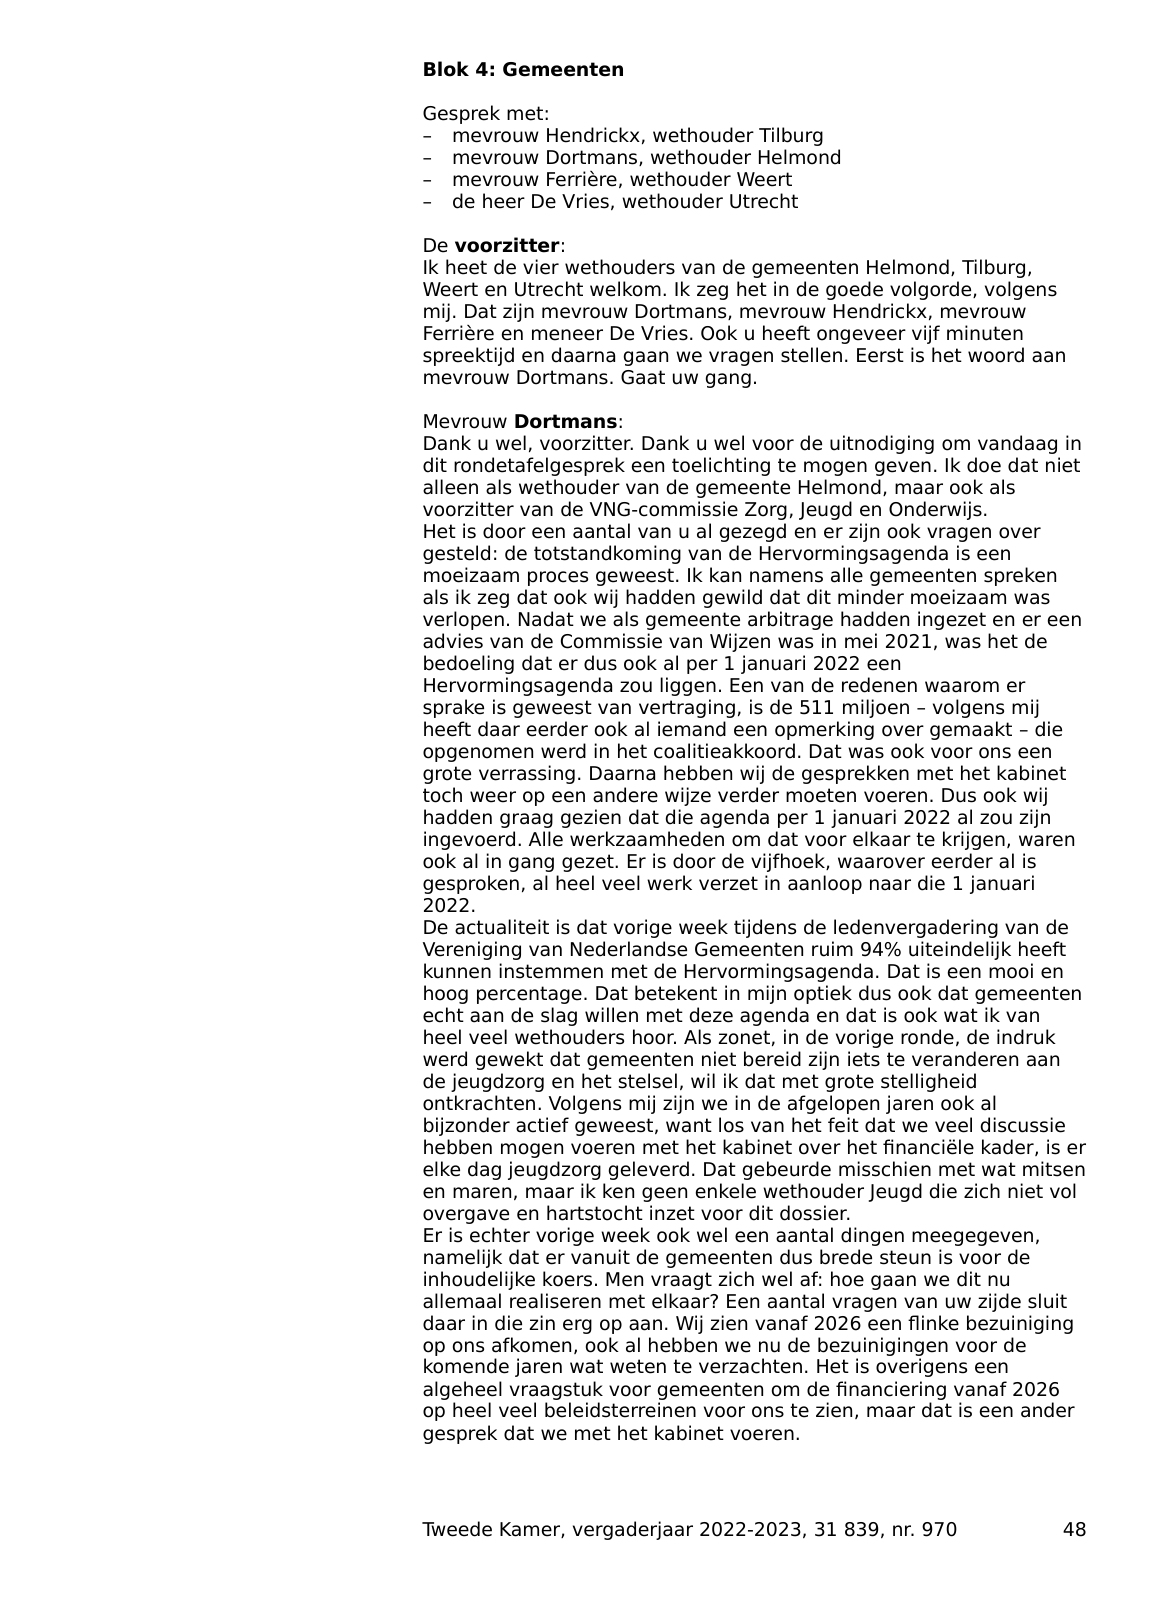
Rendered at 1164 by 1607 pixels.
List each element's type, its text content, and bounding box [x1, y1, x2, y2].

text Ik heet de vier wethouders van de gemeenten Helmond, Tilburg, Weert en Utrecht welkom. Ik zeg het in de goede volgorde, volgens mij. Dat zijn mevrouw Dortmans, mevrouw Hendrickx, mevrouw Ferrière en meneer De Vries. Ook u heeft ongeveer vijf minuten spreektijd en daarna gaan we vragen stellen. Eerst is het woord aan mevrouw Dortmans. Gaat uw gang. [422, 257, 1087, 389]
subtitle Blok 4: Gemeenten [422, 59, 1087, 81]
text – de heer De Vries, wethouder Utrecht [422, 191, 1087, 213]
text De voorzitter: [422, 235, 1087, 257]
text Er is echter vorige week ook wel een aantal dingen meegegeven, namelijk dat er vanuit de gemeenten dus brede steun is voor de inhoudelijke koers. Men vraagt zich wel af: hoe gaan we dit nu allemaal realiseren met elkaar? Een aantal vragen van uw zijde sluit daar in die zin erg op aan. Wij zien vanaf 2026 een flinke bezuiniging op ons afkomen, ook al hebben we nu de bezuinigingen voor de komende jaren wat weten te verzachten. Het is overigens een algeheel vraagstuk voor gemeenten om de financiering vanaf 2026 op heel veel beleidsterreinen voor ons te zien, maar dat is een ander gesprek dat we met het kabinet voeren. [422, 1224, 1087, 1444]
text De actualiteit is dat vorige week tijdens de ledenvergadering van de Vereniging van Nederlandse Gemeenten ruim 94% uiteindelijk heeft kunnen instemmen met de Hervormingsagenda. Dat is een mooi en hoog percentage. Dat betekent in mijn optiek dus ook dat gemeenten echt aan de slag willen met deze agenda en dat is ook wat ik van heel veel wethouders hoor. Als zonet, in de vorige ronde, de indruk werd gewekt dat gemeenten niet bereid zijn iets te veranderen aan de jeugdzorg en het stelsel, wil ik dat met grote stelligheid ontkrachten. Volgens mij zijn we in de afgelopen jaren ook al bijzonder actief geweest, want los van het feit dat we veel discussie hebben mogen voeren met het kabinet over het financiële kader, is er elke dag jeugdzorg geleverd. Dat gebeurde misschien met wat mitsen en maren, maar ik ken geen enkele wethouder Jeugd die zich niet vol overgave en hartstocht inzet voor dit dossier. [422, 917, 1087, 1224]
text – mevrouw Ferrière, wethouder Weert [422, 169, 1087, 191]
text – mevrouw Hendrickx, wethouder Tilburg [422, 125, 1087, 147]
text Dank u wel, voorzitter. Dank u wel voor de uitnodiging om vandaag in dit rondetafelgesprek een toelichting te mogen geven. Ik doe dat niet alleen als wethouder van de gemeente Helmond, maar ook als voorzitter van de VNG-commissie Zorg, Jeugd en Onderwijs. [422, 433, 1087, 521]
text Gesprek met: [422, 103, 1087, 125]
text – mevrouw Dortmans, wethouder Helmond [422, 147, 1087, 169]
text Het is door een aantal van u al gezegd en er zijn ook vragen over gesteld: de totstandkoming van de Hervormingsagenda is een moeizaam proces geweest. Ik kan namens alle gemeenten spreken als ik zeg dat ook wij hadden gewild dat dit minder moeizaam was verlopen. Nadat we als gemeente arbitrage hadden ingezet en er een advies van de Commissie van Wijzen was in mei 2021, was het de bedoeling dat er dus ook al per 1 januari 2022 een Hervormingsagenda zou liggen. Een van de redenen waarom er sprake is geweest van vertraging, is de 511 miljoen – volgens mij heeft daar eerder ook al iemand een opmerking over gemaakt – die opgenomen werd in het coalitieakkoord. Dat was ook voor ons een grote verrassing. Daarna hebben wij de gesprekken met het kabinet toch weer op een andere wijze verder moeten voeren. Dus ook wij hadden graag gezien dat die agenda per 1 januari 2022 al zou zijn ingevoerd. Alle werkzaamheden om dat voor elkaar te krijgen, waren ook al in gang gezet. Er is door de vijfhoek, waarover eerder al is gesproken, al heel veel werk verzet in aanloop naar die 1 januari 2022. [422, 521, 1087, 917]
text Mevrouw Dortmans: [422, 411, 1087, 433]
